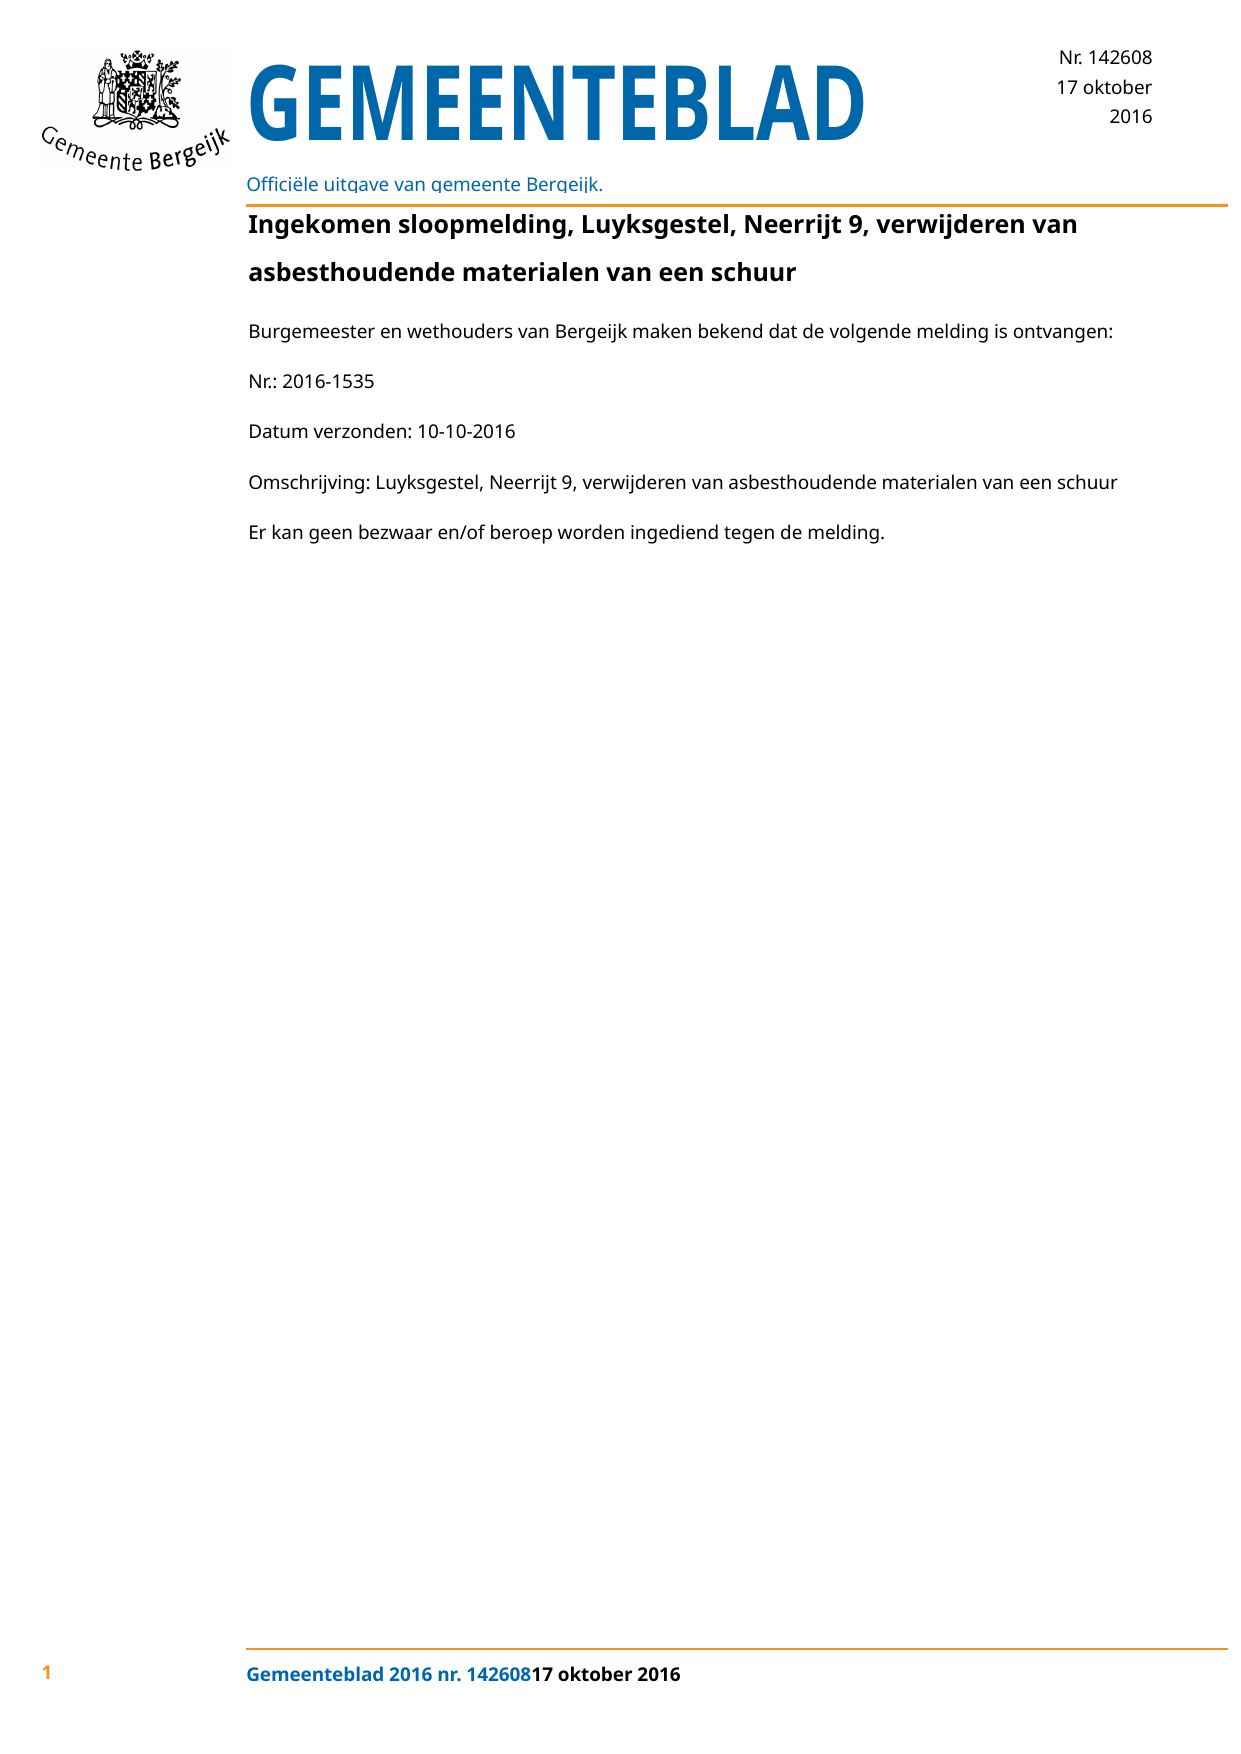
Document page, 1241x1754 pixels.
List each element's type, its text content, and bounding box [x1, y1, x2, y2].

text Er kan geen bezwaar en/of beroep worden ingediend tegen de melding. [248, 519, 1152, 545]
text Datum verzonden: 10-10-2016 [248, 419, 1152, 444]
text Omschrijving: Luyksgestel, Neerrijt 9, verwijderen van asbesthoudende materialen van een schuur [248, 469, 1152, 495]
text Nr.: 2016-1535 [248, 368, 1152, 394]
text Burgemeester en wethouders van Bergeijk maken bekend dat de volgende melding is ontvangen: [248, 318, 1152, 344]
picture [41, 47, 231, 172]
text Ingekomen sloopmelding, Luyksgestel, Neerrijt 9, verwijderen van asbesthoudende materialen van een schuur [248, 207, 1152, 288]
